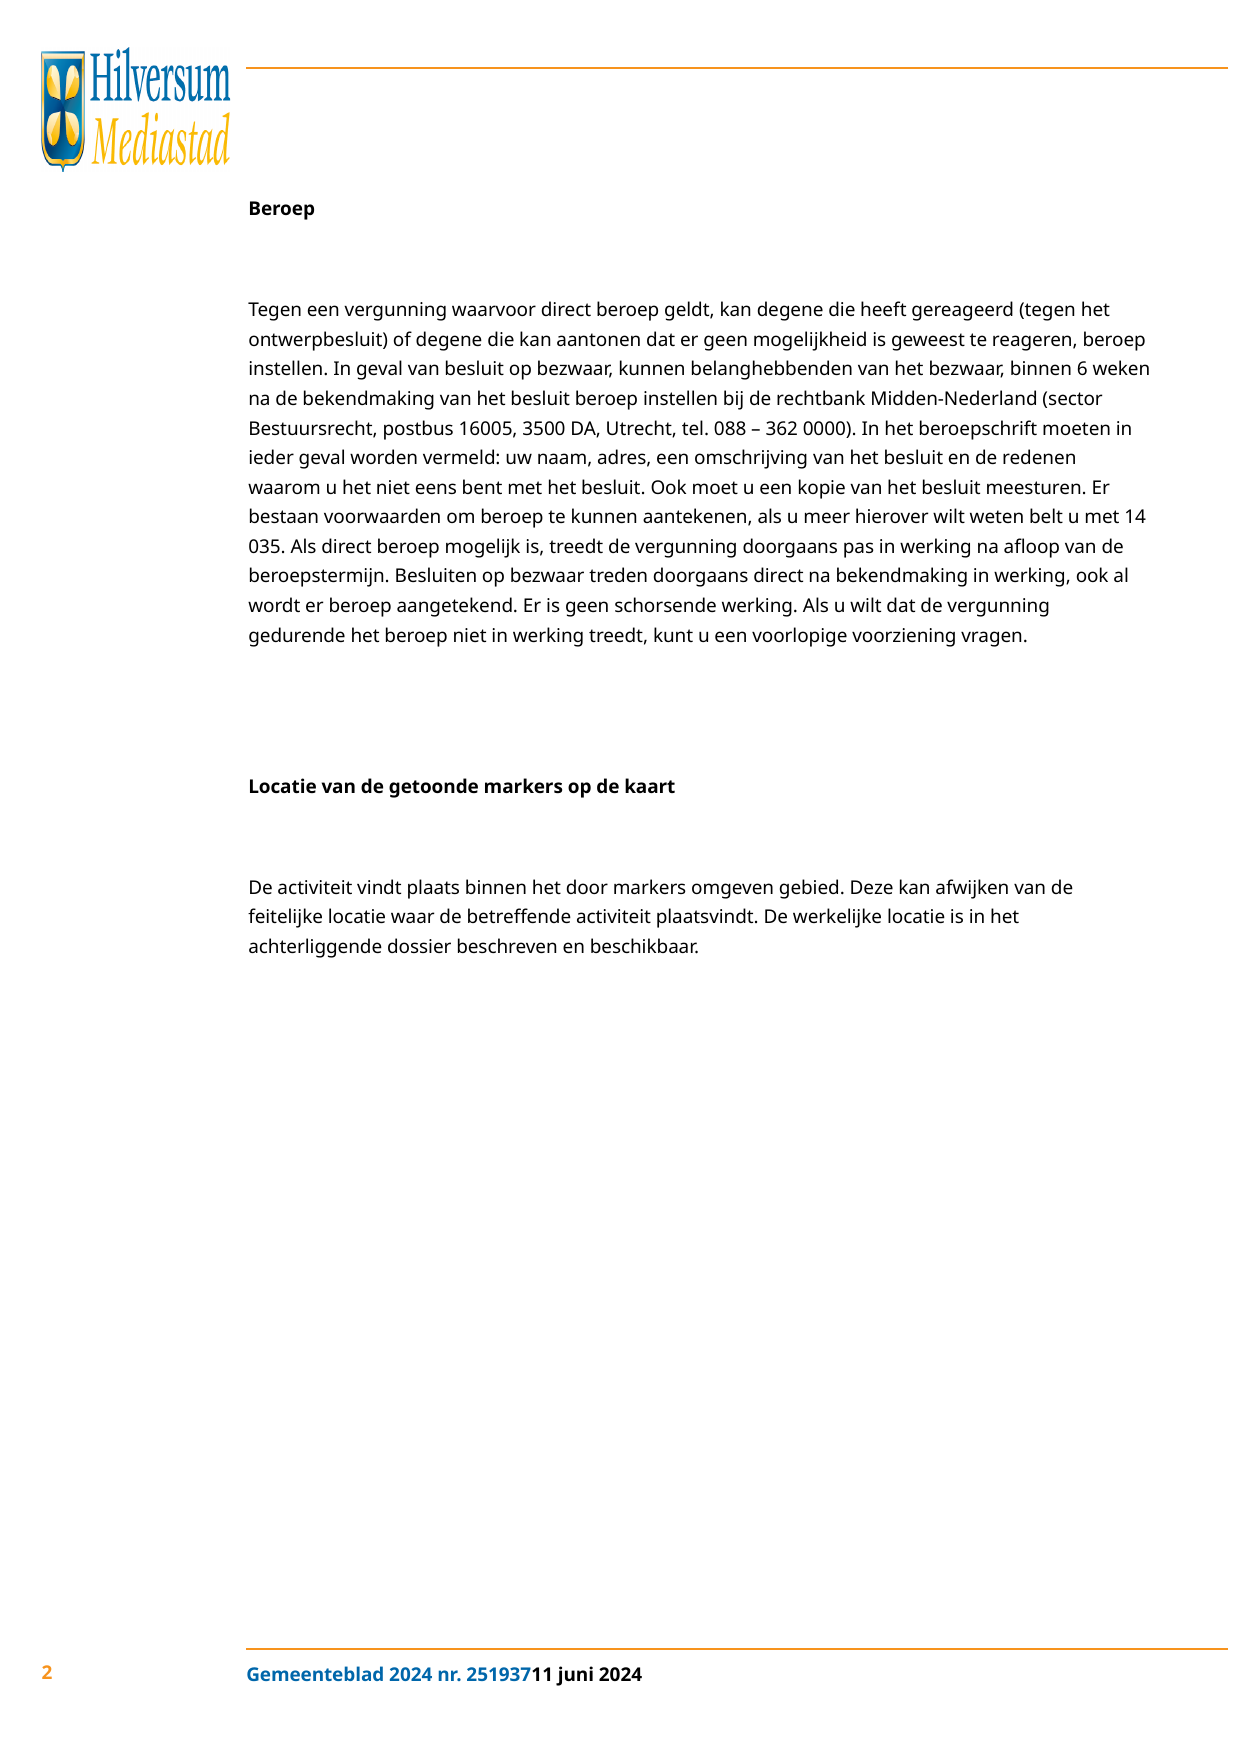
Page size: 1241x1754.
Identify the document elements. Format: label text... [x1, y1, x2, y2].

text De activiteit vindt plaats binnen het door markers omgeven gebied. Deze kan afwijken van de feitelijke locatie waar de betreffende activiteit plaatsvindt. De werkelijke locatie is in het achterliggende dossier beschreven en beschikbaar. [248, 874, 1152, 959]
text Locatie van de getoonde markers op de kaart [248, 773, 1152, 799]
picture [41, 47, 231, 172]
text Tegen een vergunning waarvoor direct beroep geldt, kan degene die heeft gereageerd (tegen het ontwerpbesluit) of degene die kan aantonen dat er geen mogelijkheid is geweest te reageren, beroep instellen. In geval van besluit op bezwaar, kunnen belanghebbenden van het bezwaar, binnen 6 weken na de bekendmaking van het besluit beroep instellen bij de rechtbank Midden-Nederland (sector Bestuursrecht, postbus 16005, 3500 DA, Utrecht, tel. 088 – 362 0000). In het beroepschrift moeten in ieder geval worden vermeld: uw naam, adres, een omschrijving van het besluit en de redenen waarom u het niet eens bent met het besluit. Ook moet u een kopie van het besluit meesturen. Er bestaan voorwaarden om beroep te kunnen aantekenen, als u meer hierover wilt weten belt u met 14 035. Als direct beroep mogelijk is, treedt de vergunning doorgaans pas in werking na afloop van de beroepstermijn. Besluiten op bezwaar treden doorgaans direct na bekendmaking in werking, ook al wordt er beroep aangetekend. Er is geen schorsende werking. Als u wilt dat de vergunning gedurende het beroep niet in werking treedt, kunt u een voorlopige voorziening vragen. [248, 296, 1152, 648]
text Beroep [248, 196, 1152, 221]
